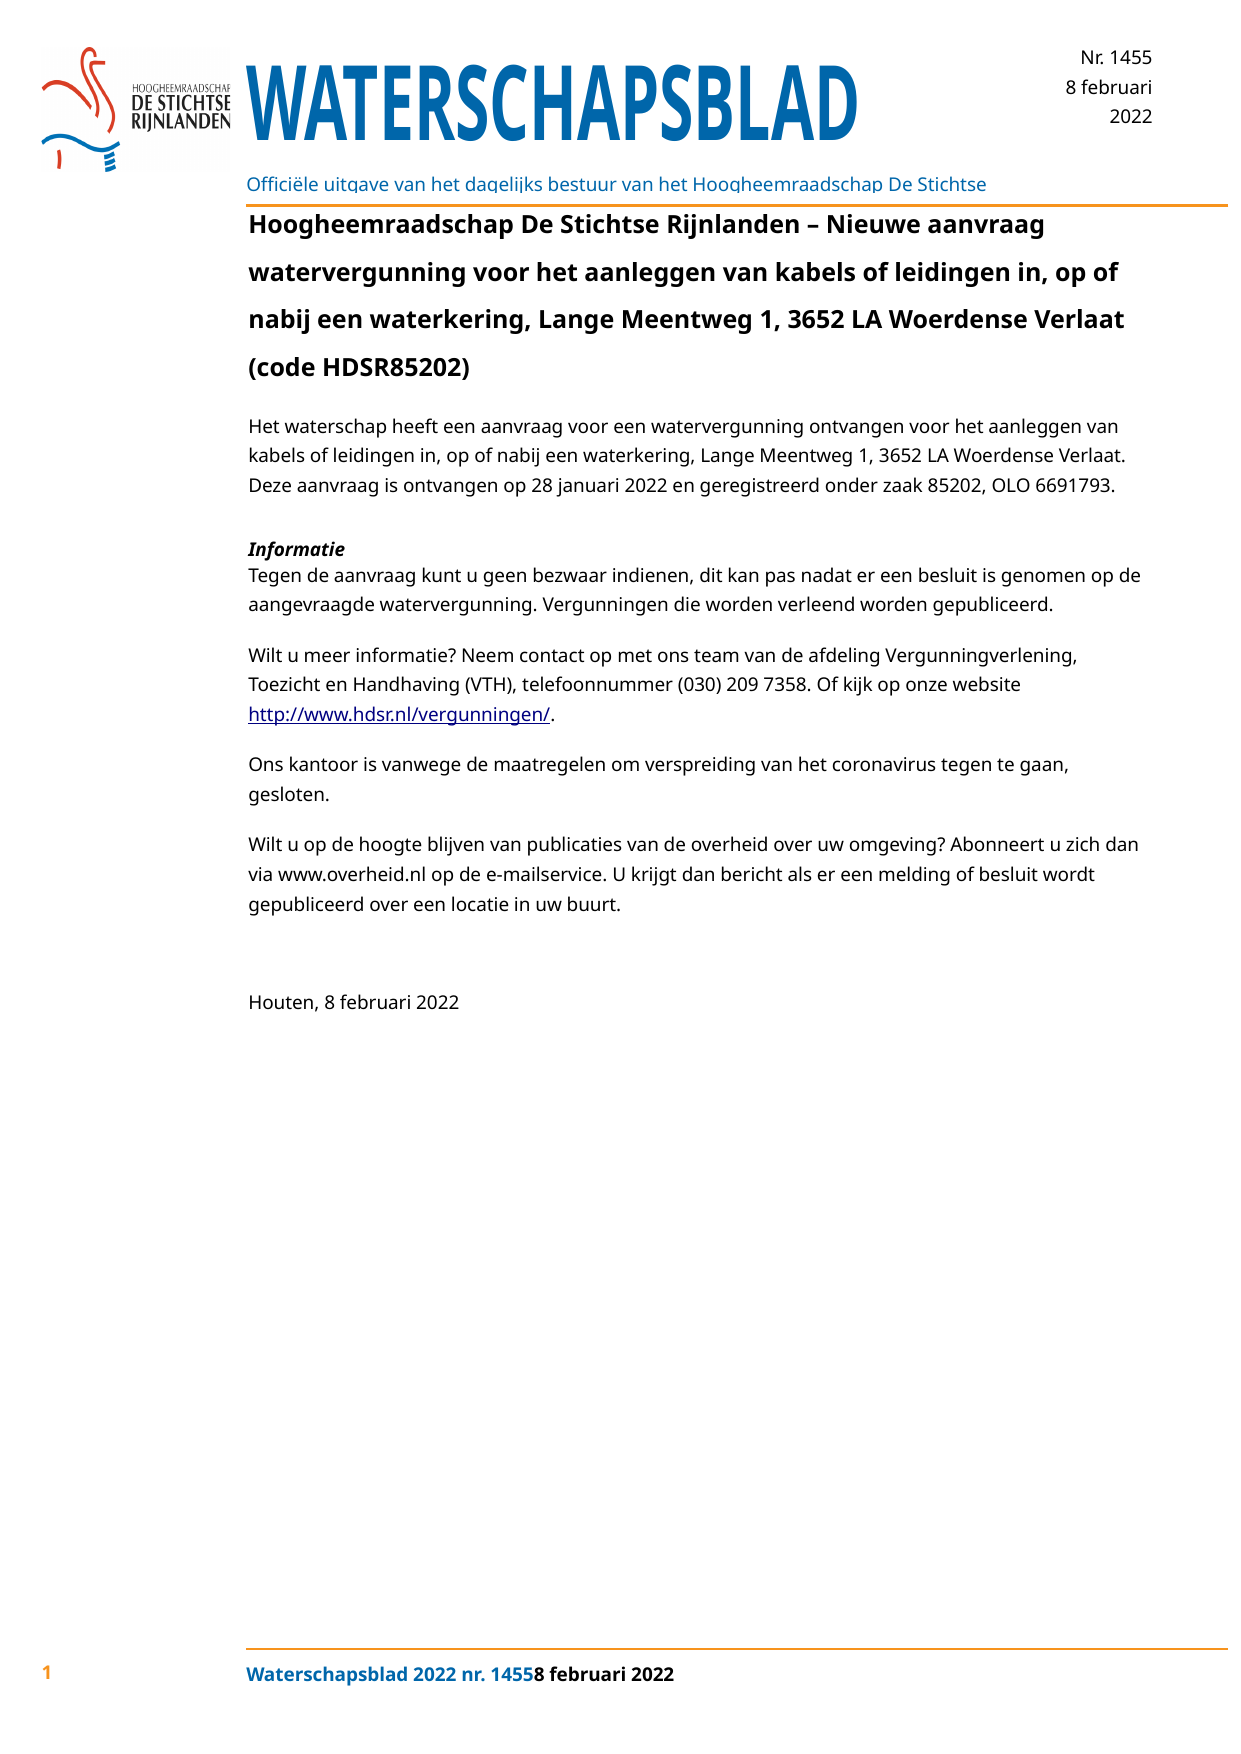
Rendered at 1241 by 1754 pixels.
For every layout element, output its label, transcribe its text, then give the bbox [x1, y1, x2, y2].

text Hoogheemraadschap De Stichtse Rijnlanden – Nieuwe aanvraag watervergunning voor het aanleggen van kabels of leidingen in, op of nabij een waterkering, Lange Meentweg 1, 3652 LA Woerdense Verlaat (code HDSR85202) [248, 207, 1152, 384]
text Houten, 8 februari 2022 [248, 989, 1152, 1015]
text Informatie [248, 536, 1152, 562]
text Wilt u op de hoogte blijven van publicaties van de overheid over uw omgeving? Abonneert u zich dan via www.overheid.nl op de e-mailservice. U krijgt dan bericht als er een melding of besluit wordt gepubliceerd over een locatie in uw buurt. [248, 832, 1152, 916]
text Het waterschap heeft een aanvraag voor een watervergunning ontvangen voor het aanleggen van kabels of leidingen in, op of nabij een waterkering, Lange Meentweg 1, 3652 LA Woerdense Verlaat. Deze aanvraag is ontvangen op 28 januari 2022 en geregistreerd onder zaak 85202, OLO 6691793. [248, 413, 1152, 498]
text Ons kantoor is vanwege de maatregelen om verspreiding van het coronavirus tegen te gaan, gesloten. [248, 752, 1152, 807]
text Tegen de aanvraag kunt u geen bezwaar indienen, dit kan pas nadat er een besluit is genomen op de aangevraagde watervergunning. Vergunningen die worden verleend worden gepubliceerd. [248, 562, 1152, 617]
picture [41, 47, 231, 172]
text Wilt u meer informatie? Neem contact op met ons team van de afdeling Vergunningverlening, Toezicht en Handhaving (VTH), telefoonnummer (030) 209 7358. Of kijk op onze website http://www.hdsr.nl/vergunningen/. [248, 642, 1152, 727]
